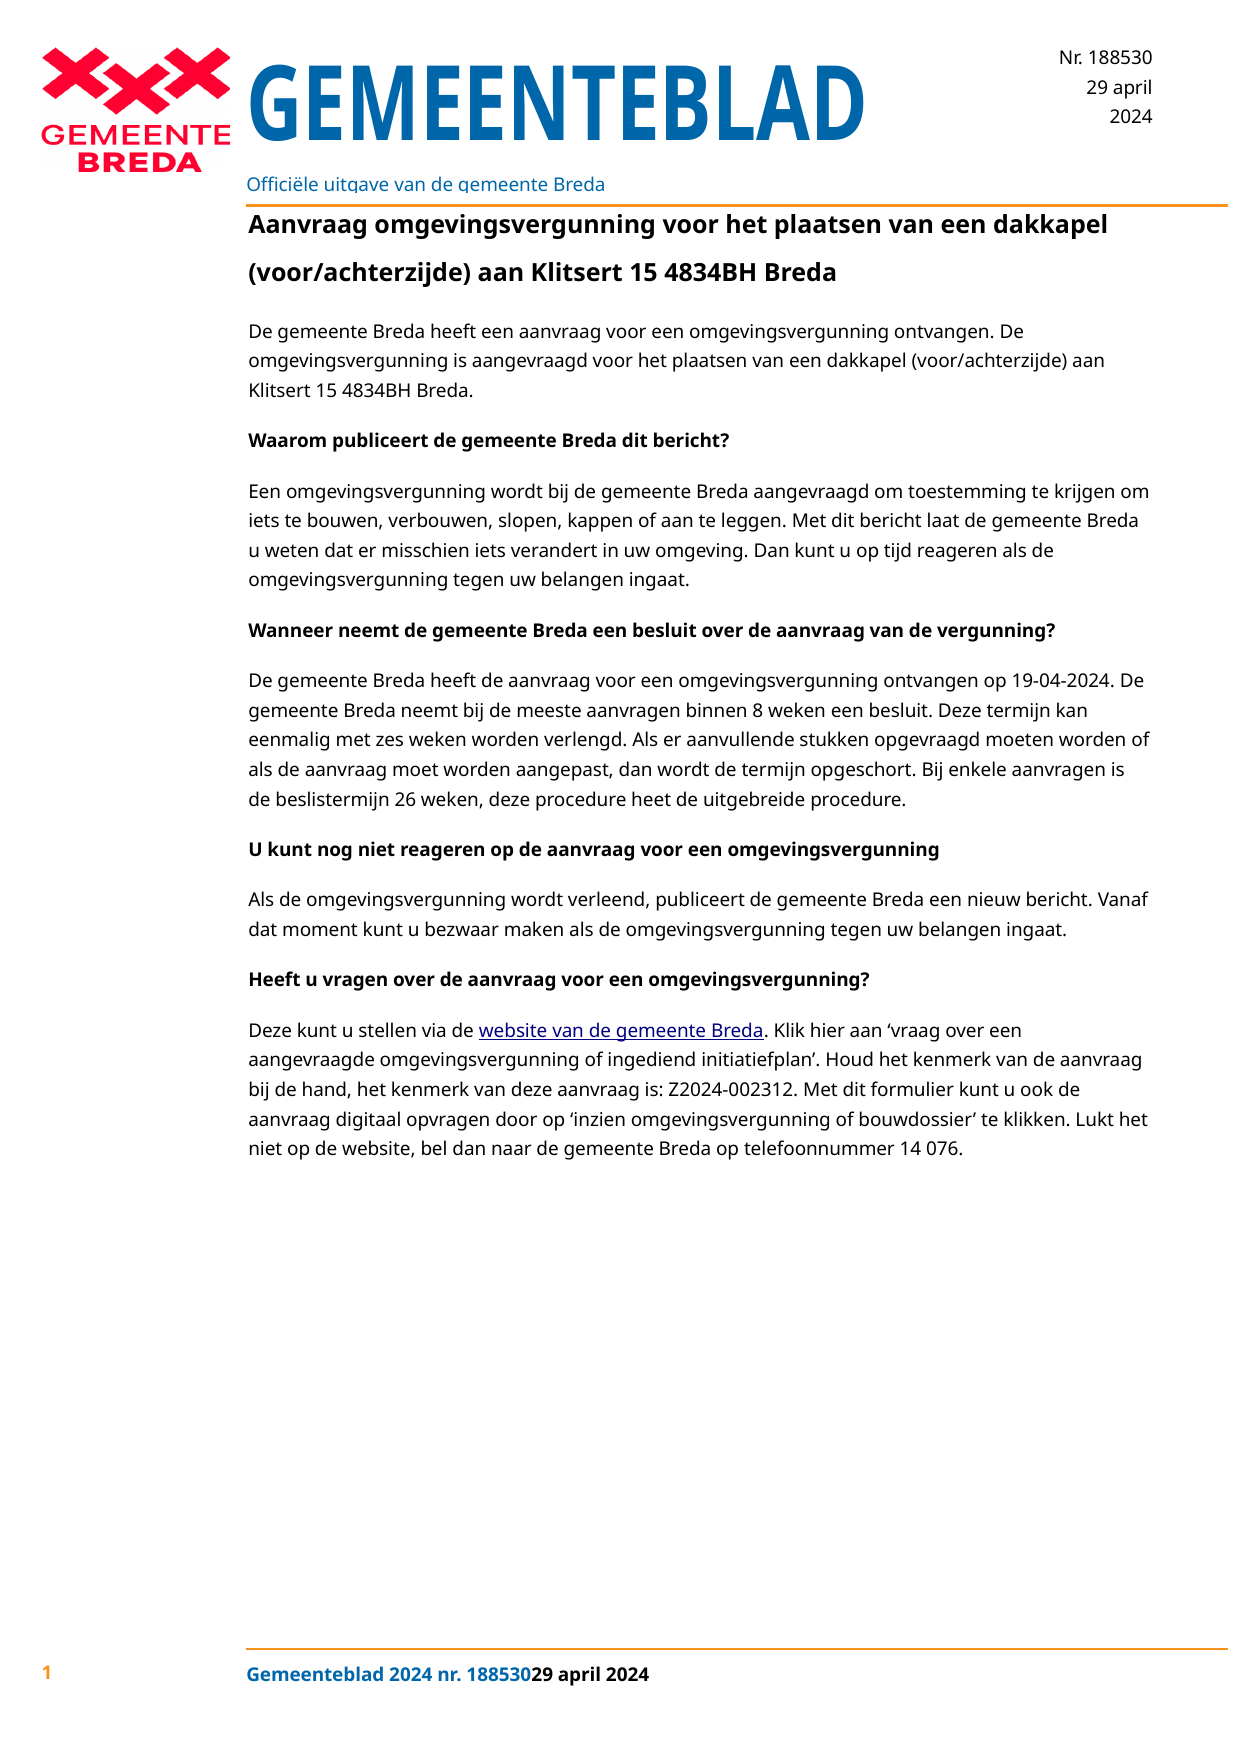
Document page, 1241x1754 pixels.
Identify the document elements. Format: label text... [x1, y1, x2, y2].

text Aanvraag omgevingsvergunning voor het plaatsen van een dakkapel (voor/achterzijde) aan Klitsert 15 4834BH Breda [248, 207, 1152, 288]
text De gemeente Breda heeft de aanvraag voor een omgevingsvergunning ontvangen op 19-04-2024. De gemeente Breda neemt bij de meeste aanvragen binnen 8 weken een besluit. Deze termijn kan eenmalig met zes weken worden verlengd. Als er aanvullende stukken opgevraagd moeten worden of als de aanvraag moet worden aangepast, dan wordt de termijn opgeschort. Bij enkele aanvragen is de beslistermijn 26 weken, deze procedure heet de uitgebreide procedure. [248, 667, 1152, 812]
text De gemeente Breda heeft een aanvraag voor een omgevingsvergunning ontvangen. De omgevingsvergunning is aangevraagd voor het plaatsen van een dakkapel (voor/achterzijde) aan Klitsert 15 4834BH Breda. [248, 318, 1152, 403]
text Deze kunt u stellen via de website van de gemeente Breda. Klik hier aan ‘vraag over een aangevraagde omgevingsvergunning of ingediend initiatiefplan’. Houd het kenmerk van de aanvraag bij de hand, het kenmerk van deze aanvraag is: Z2024-002312. Met dit formulier kunt u ook de aanvraag digitaal opvragen door op ‘inzien omgevingsvergunning of bouwdossier’ te klikken. Lukt het niet op de website, bel dan naar de gemeente Breda op telefoonnummer 14 076. [248, 1017, 1152, 1161]
text U kunt nog niet reageren op de aanvraag voor een omgevingsvergunning [248, 836, 1152, 862]
text Heeft u vragen over de aanvraag voor een omgevingsvergunning? [248, 967, 1152, 992]
text Wanneer neemt de gemeente Breda een besluit over de aanvraag van de vergunning? [248, 617, 1152, 643]
text Als de omgevingsvergunning wordt verleend, publiceert de gemeente Breda een nieuw bericht. Vanaf dat moment kunt u bezwaar maken als de omgevingsvergunning tegen uw belangen ingaat. [248, 887, 1152, 942]
text Waarom publiceert de gemeente Breda dit bericht? [248, 427, 1152, 453]
text Een omgevingsvergunning wordt bij de gemeente Breda aangevraagd om toestemming te krijgen om iets te bouwen, verbouwen, slopen, kappen of aan te leggen. Met dit bericht laat de gemeente Breda u weten dat er misschien iets verandert in uw omgeving. Dan kunt u op tijd reageren als de omgevingsvergunning tegen uw belangen ingaat. [248, 478, 1152, 592]
picture [41, 47, 231, 172]
